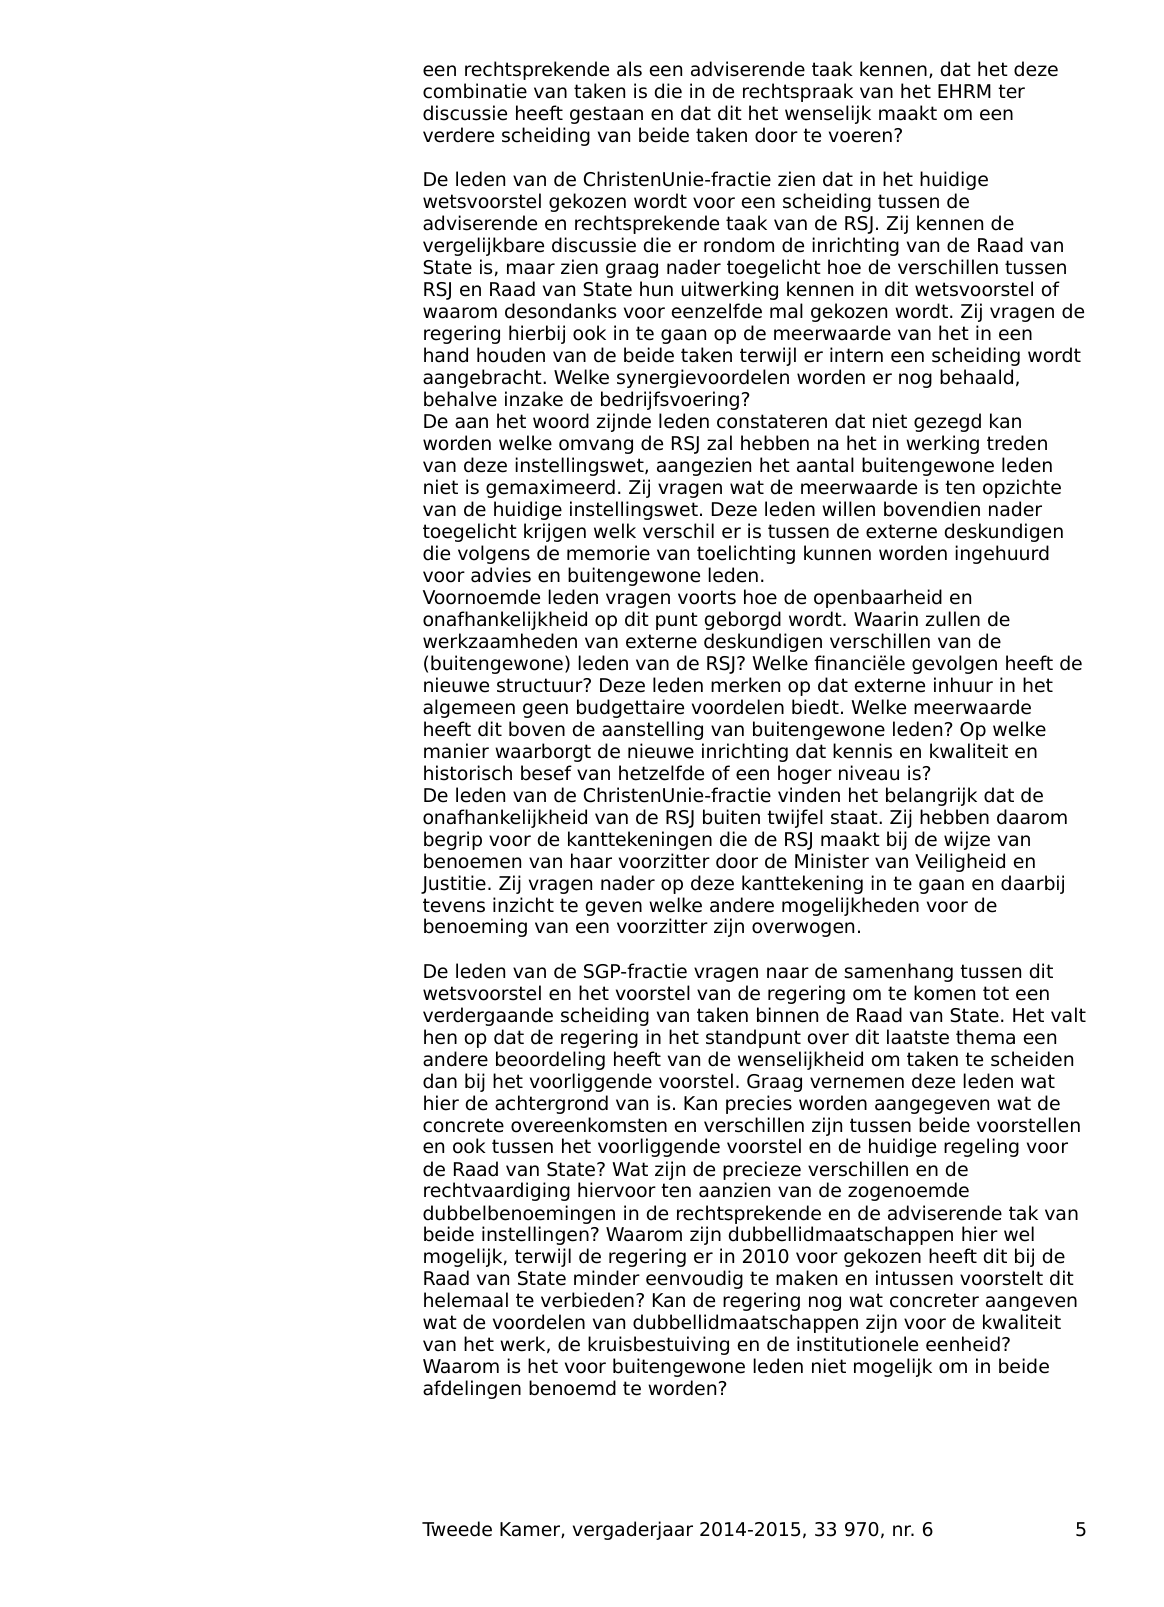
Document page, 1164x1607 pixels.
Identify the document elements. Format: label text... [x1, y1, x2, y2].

text De leden van de ChristenUnie-fractie vinden het belangrijk dat de onafhankelijkheid van de RSJ buiten twijfel staat. Zij hebben daarom begrip voor de kanttekeningen die de RSJ maakt bij de wijze van benoemen van haar voorzitter door de Minister van Veiligheid en Justitie. Zij vragen nader op deze kanttekening in te gaan en daarbij tevens inzicht te geven welke andere mogelijkheden voor de benoeming van een voorzitter zijn overwogen. [422, 784, 1087, 938]
text Voornoemde leden vragen voorts hoe de openbaarheid en onafhankelijkheid op dit punt geborgd wordt. Waarin zullen de werkzaamheden van externe deskundigen verschillen van de (buitengewone) leden van de RSJ? Welke financiële gevolgen heeft de nieuwe structuur? Deze leden merken op dat externe inhuur in het algemeen geen budgettaire voordelen biedt. Welke meerwaarde heeft dit boven de aanstelling van buitengewone leden? Op welke manier waarborgt de nieuwe inrichting dat kennis en kwaliteit en historisch besef van hetzelfde of een hoger niveau is? [422, 587, 1087, 784]
text De leden van de ChristenUnie-fractie zien dat in het huidige wetsvoorstel gekozen wordt voor een scheiding tussen de adviserende en rechtsprekende taak van de RSJ. Zij kennen de vergelijkbare discussie die er rondom de inrichting van de Raad van State is, maar zien graag nader toegelicht hoe de verschillen tussen RSJ en Raad van State hun uitwerking kennen in dit wetsvoorstel of waarom desondanks voor eenzelfde mal gekozen wordt. Zij vragen de regering hierbij ook in te gaan op de meerwaarde van het in een hand houden van de beide taken terwijl er intern een scheiding wordt aangebracht. Welke synergievoordelen worden er nog behaald, behalve inzake de bedrijfsvoering? [422, 169, 1087, 411]
text een rechtsprekende als een adviserende taak kennen, dat het deze combinatie van taken is die in de rechtspraak van het EHRM ter discussie heeft gestaan en dat dit het wenselijk maakt om een verdere scheiding van beide taken door te voeren? [422, 59, 1087, 147]
text De aan het woord zijnde leden constateren dat niet gezegd kan worden welke omvang de RSJ zal hebben na het in werking treden van deze instellingswet, aangezien het aantal buitengewone leden niet is gemaximeerd. Zij vragen wat de meerwaarde is ten opzichte van de huidige instellingswet. Deze leden willen bovendien nader toegelicht krijgen welk verschil er is tussen de externe deskundigen die volgens de memorie van toelichting kunnen worden ingehuurd voor advies en buitengewone leden. [422, 411, 1087, 587]
text De leden van de SGP-fractie vragen naar de samenhang tussen dit wetsvoorstel en het voorstel van de regering om te komen tot een verdergaande scheiding van taken binnen de Raad van State. Het valt hen op dat de regering in het standpunt over dit laatste thema een andere beoordeling heeft van de wenselijkheid om taken te scheiden dan bij het voorliggende voorstel. Graag vernemen deze leden wat hier de achtergrond van is. Kan precies worden aangegeven wat de concrete overeenkomsten en verschillen zijn tussen beide voorstellen en ook tussen het voorliggende voorstel en de huidige regeling voor de Raad van State? Wat zijn de precieze verschillen en de rechtvaardiging hiervoor ten aanzien van de zogenoemde dubbelbenoemingen in de rechtsprekende en de adviserende tak van beide instellingen? Waarom zijn dubbellidmaatschappen hier wel mogelijk, terwijl de regering er in 2010 voor gekozen heeft dit bij de Raad van State minder eenvoudig te maken en intussen voorstelt dit helemaal te verbieden? Kan de regering nog wat concreter aangeven wat de voordelen van dubbellidmaatschappen zijn voor de kwaliteit van het werk, de kruisbestuiving en de institutionele eenheid? Waarom is het voor buitengewone leden niet mogelijk om in beide afdelingen benoemd te worden? [422, 961, 1087, 1400]
